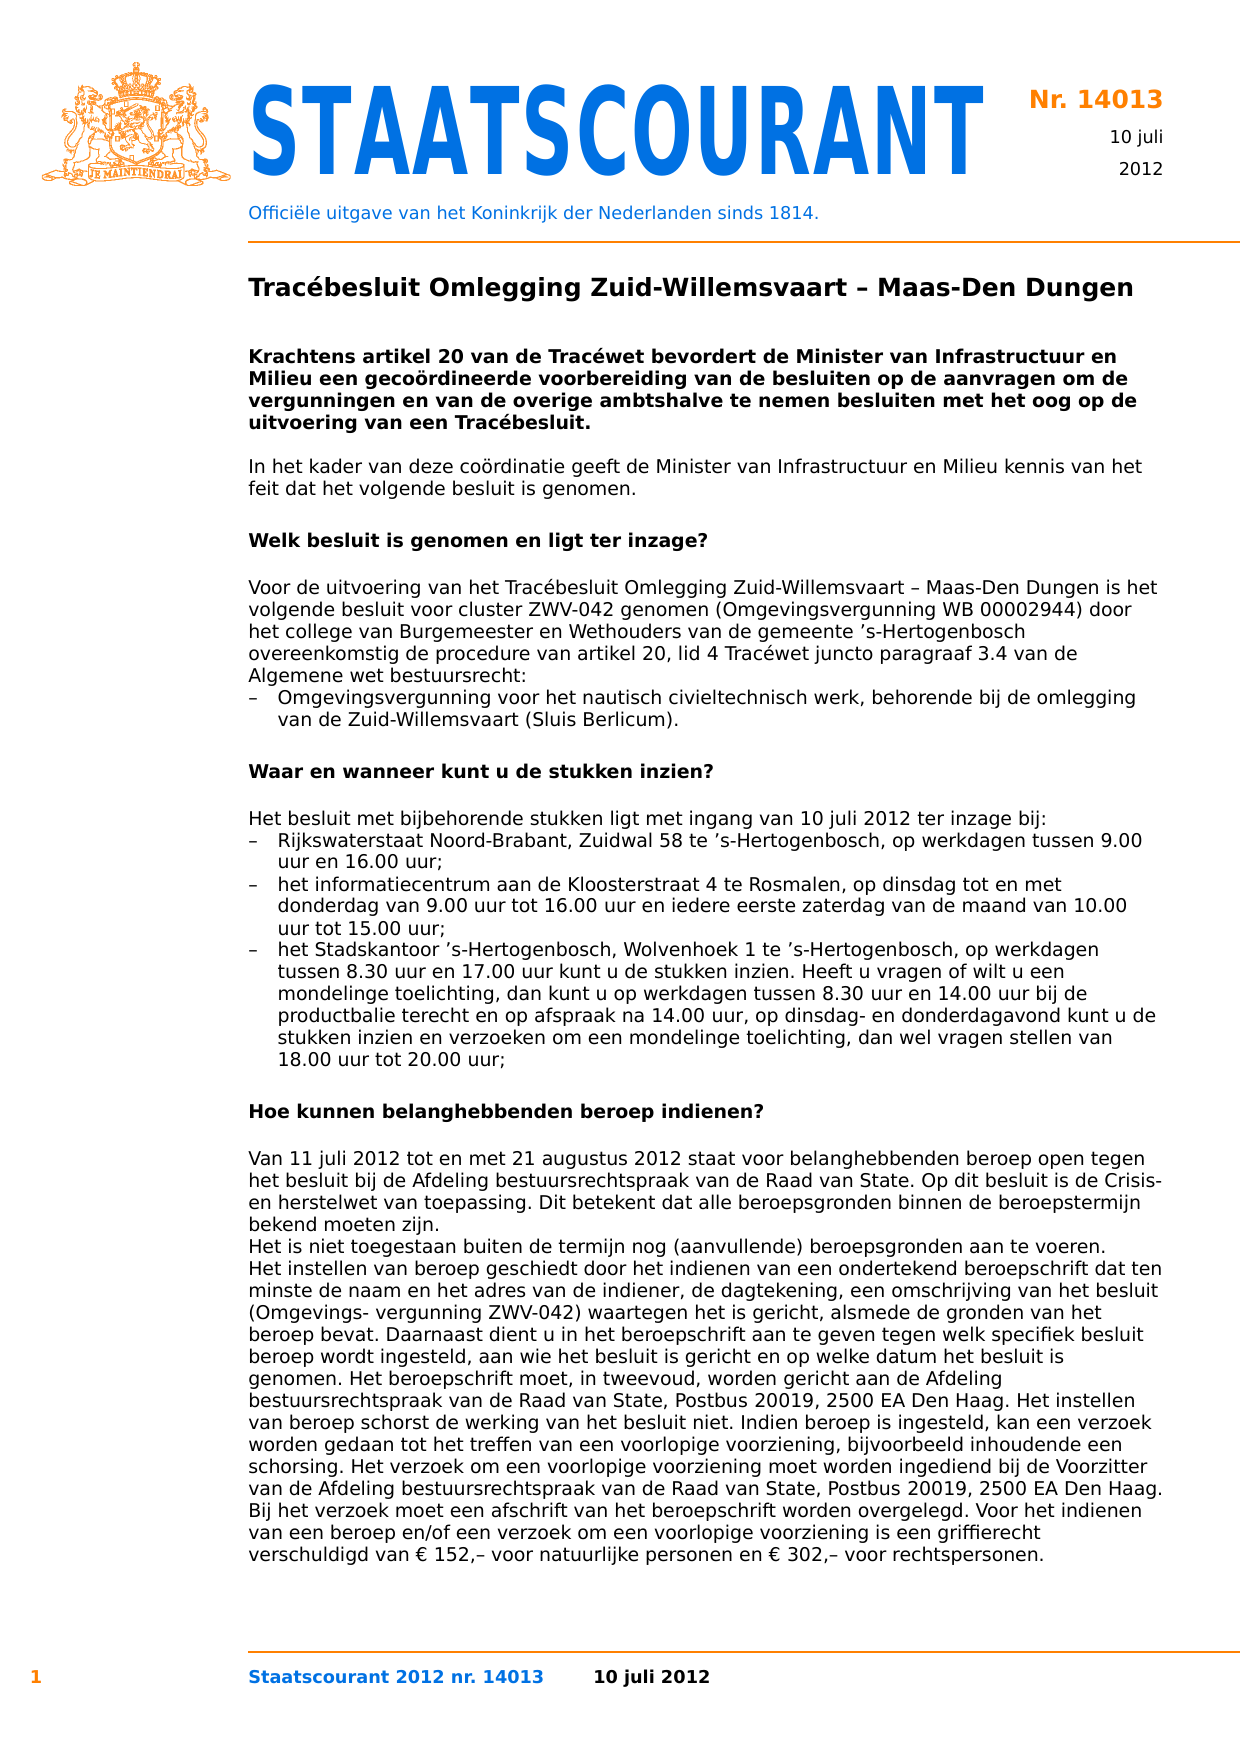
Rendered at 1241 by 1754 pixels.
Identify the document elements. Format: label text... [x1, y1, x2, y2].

text Van 11 juli 2012 tot en met 21 augustus 2012 staat voor belanghebbenden beroep open tegen het besluit bij de Afdeling bestuursrechtspraak van de Raad van State. Op dit besluit is de Crisis- en herstelwet van toepassing. Dit betekent dat alle beroepsgronden binnen de beroepstermijn bekend moeten zijn. [248, 1148, 1163, 1236]
text – Rijkswaterstaat Noord-Brabant, Zuidwal 58 te ’s-Hertogenbosch, op werkdagen tussen 9.00 uur en 16.00 uur; [248, 829, 1163, 873]
text – het Stadskantoor ’s-Hertogenbosch, Wolvenhoek 1 te ’s-Hertogenbosch, op werkdagen tussen 8.30 uur en 17.00 uur kunt u de stukken inzien. Heeft u vragen of wilt u een mondelinge toelichting, dan kunt u op werkdagen tussen 8.30 uur en 14.00 uur bij de productbalie terecht en op afspraak na 14.00 uur, op dinsdag- en donderdagavond kunt u de stukken inzien en verzoeken om een mondelinge toelichting, dan wel vragen stellen van 18.00 uur tot 20.00 uur; [248, 939, 1163, 1071]
text Krachtens artikel 20 van de Tracéwet bevordert de Minister van Infrastructuur en Milieu een gecoördineerde voorbereiding van de besluiten op de aanvragen om de vergunningen en van de overige ambtshalve te nemen besluiten met het oog op de uitvoering van een Tracébesluit. [248, 346, 1163, 434]
text – Omgevingsvergunning voor het nautisch civieltechnisch werk, behorende bij de omlegging van de Zuid-Willemsvaart (Sluis Berlicum). [248, 687, 1163, 731]
text In het kader van deze coördinatie geeft de Minister van Infrastructuur en Milieu kennis van het feit dat het volgende besluit is genomen. [248, 456, 1163, 500]
subtitle Hoe kunnen belanghebbenden beroep indienen? [248, 1101, 1163, 1123]
table_cell 10 juli [998, 121, 1240, 153]
text Het instellen van beroep geschiedt door het indienen van een ondertekend beroepschrift dat ten minste de naam en het adres van de indiener, de dagtekening, een omschrijving van het besluit (Omgevings- vergunning ZWV-042) waartegen het is gericht, alsmede de gronden van het beroep bevat. Daarnaast dient u in het beroepschrift aan te geven tegen welk specifiek besluit beroep wordt ingesteld, aan wie het besluit is gericht en op welke datum het besluit is genomen. Het beroepschrift moet, in tweevoud, worden gericht aan de Afdeling bestuursrechtspraak van de Raad van State, Postbus 20019, 2500 EA Den Haag. Het instellen van beroep schorst de werking van het besluit niet. Indien beroep is ingesteld, kan een verzoek worden gedaan tot het treffen van een voorlopige voorziening, bijvoorbeeld inhoudende een schorsing. Het verzoek om een voorlopige voorziening moet worden ingediend bij de Voorzitter van de Afdeling bestuursrechtspraak van de Raad van State, Postbus 20019, 2500 EA Den Haag. Bij het verzoek moet een afschrift van het beroepschrift worden overgelegd. Voor het indienen van een beroep en/of een verzoek om een voorlopige voorziening is een griffierecht verschuldigd van € 152,– voor natuurlijke personen en € 302,– voor rechtspersonen. [248, 1258, 1163, 1566]
table_cell 2012 [998, 153, 1240, 203]
table_cell Officiële uitgave van het Koninkrijk der Nederlanden sinds 1814. [248, 203, 1240, 241]
text Het besluit met bijbehorende stukken ligt met ingang van 10 juli 2012 ter inzage bij: [248, 807, 1163, 829]
subtitle Waar en wanneer kunt u de stukken inzien? [248, 761, 1163, 782]
subtitle Welk besluit is genomen en ligt ter inzage? [248, 530, 1163, 552]
table_header [25, 62, 248, 241]
text – het informatiecentrum aan de Kloosterstraat 4 te Rosmalen, op dinsdag tot en met donderdag van 9.00 uur tot 16.00 uur en iedere eerste zaterdag van de maand van 10.00 uur tot 15.00 uur; [248, 873, 1163, 939]
subtitle Tracébesluit Omlegging Zuid-Willemsvaart – Maas-Den Dungen [248, 273, 1163, 302]
picture [41, 62, 231, 186]
table_header STAATSCOURANT [248, 62, 998, 203]
text Het is niet toegestaan buiten de termijn nog (aanvullende) beroepsgronden aan te voeren. [248, 1236, 1163, 1258]
text Voor de uitvoering van het Tracébesluit Omlegging Zuid-Willemsvaart – Maas-Den Dungen is het volgende besluit voor cluster ZWV-042 genomen (Omgevingsvergunning WB 00002944) door het college van Burgemeester en Wethouders van de gemeente ’s-Hertogenbosch overeenkomstig de procedure van artikel 20, lid 4 Tracéwet juncto paragraaf 3.4 van de Algemene wet bestuursrecht: [248, 577, 1163, 687]
table_header Nr. 14013 [998, 62, 1240, 121]
